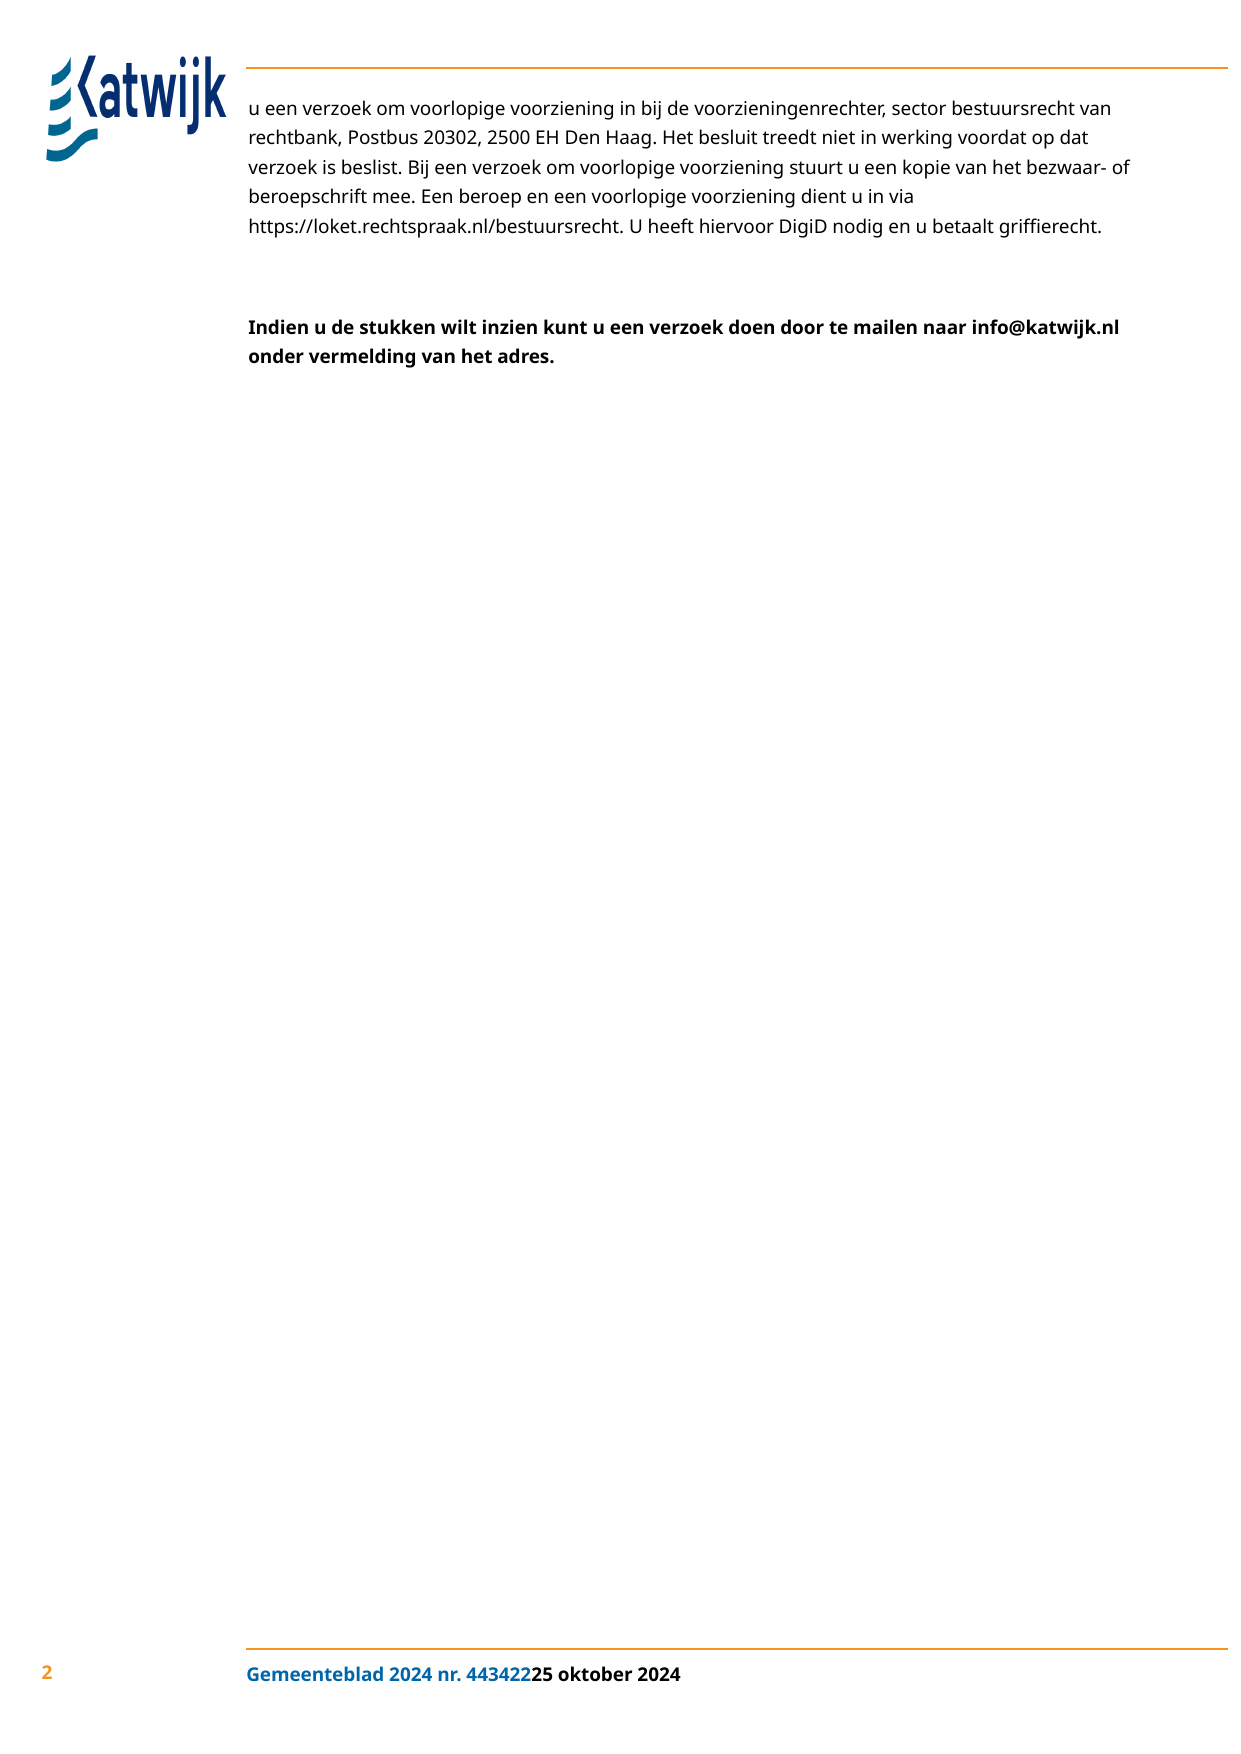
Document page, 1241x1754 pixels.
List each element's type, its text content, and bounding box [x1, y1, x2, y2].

picture [41, 47, 231, 172]
text u een verzoek om voorlopige voorziening in bij de voorzieningenrechter, sector bestuursrecht van rechtbank, Postbus 20302, 2500 EH Den Haag. Het besluit treedt niet in werking voordat op dat verzoek is beslist. Bij een verzoek om voorlopige voorziening stuurt u een kopie van het bezwaar- of beroepschrift mee. Een beroep en een voorlopige voorziening dient u in via https://loket.rechtspraak.nl/bestuursrecht. U heeft hiervoor DigiD nodig en u betaalt griffierecht. [248, 95, 1152, 239]
text Indien u de stukken wilt inzien kunt u een verzoek doen door te mailen naar info@katwijk.nl onder vermelding van het adres. [248, 314, 1152, 369]
